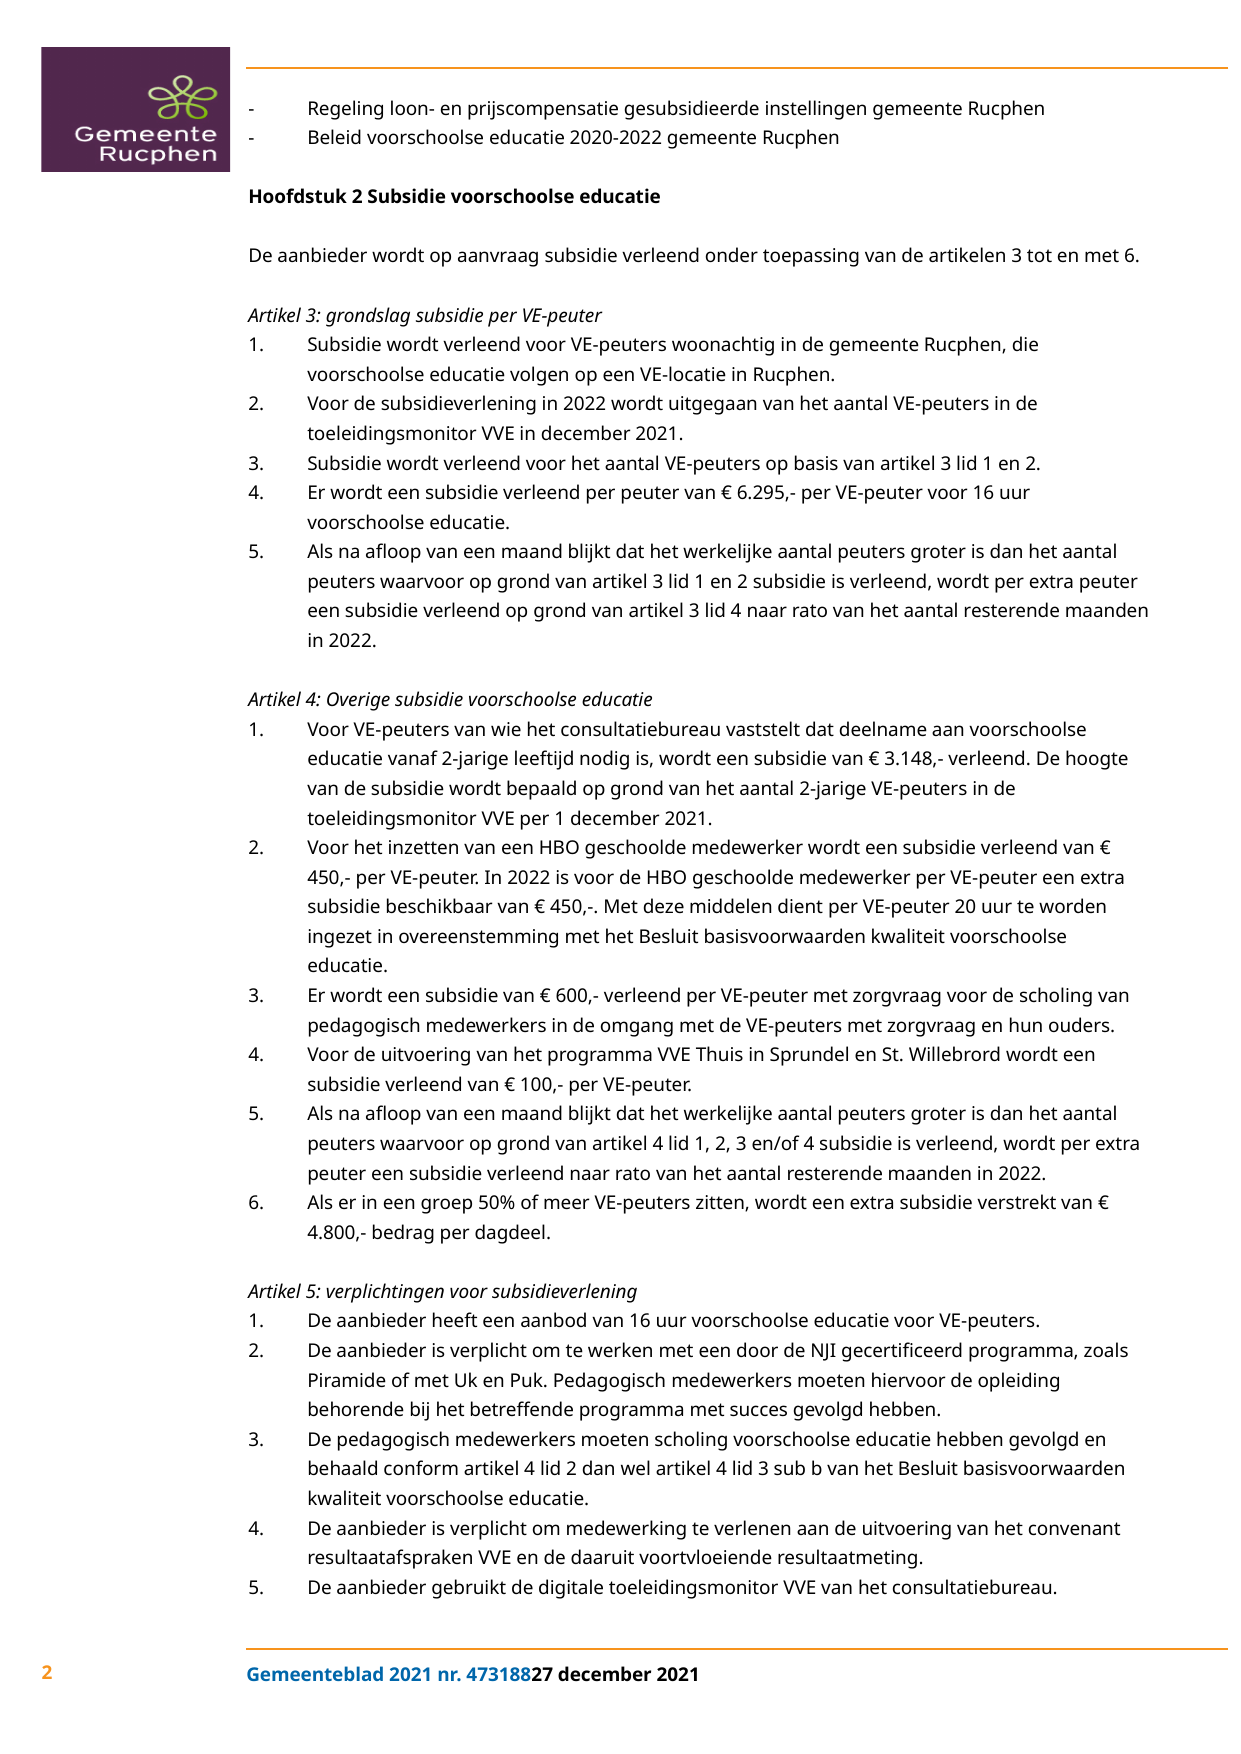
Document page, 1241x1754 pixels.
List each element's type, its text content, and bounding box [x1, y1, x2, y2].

list Voor VE-peuters van wie het consultatiebureau vaststelt dat deelname aan voorschoolse educatie vanaf 2-jarige leeftijd nodig is, wordt een subsidie van € 3.148,- verleend. De hoogte van de subsidie wordt bepaald op grond van het aantal 2-jarige VE-peuters in de toeleidingsmonitor VVE per 1 december 2021. [248, 716, 1152, 831]
text Artikel 4: Overige subsidie voorschoolse educatie [248, 686, 1152, 712]
list De pedagogisch medewerkers moeten scholing voorschoolse educatie hebben gevolgd en behaald conform artikel 4 lid 2 dan wel artikel 4 lid 3 sub b van het Besluit basisvoorwaarden kwaliteit voorschoolse educatie. [248, 1426, 1152, 1511]
list De aanbieder heeft een aanbod van 16 uur voorschoolse educatie voor VE-peuters. [248, 1308, 1152, 1333]
text Artikel 3: grondslag subsidie per VE-peuter [248, 302, 1152, 328]
list Als er in een groep 50% of meer VE-peuters zitten, wordt een extra subsidie verstrekt van € 4.800,- bedrag per dagdeel. [248, 1189, 1152, 1245]
list De aanbieder gebruikt de digitale toeleidingsmonitor VVE van het consultatiebureau. [248, 1574, 1152, 1600]
list De aanbieder is verplicht om medewerking te verlenen aan de uitvoering van het convenant resultaatafspraken VVE en de daaruit voortvloeiende resultaatmeting. [248, 1515, 1152, 1570]
list Als na afloop van een maand blijkt dat het werkelijke aantal peuters groter is dan het aantal peuters waarvoor op grond van artikel 3 lid 1 en 2 subsidie is verleend, wordt per extra peuter een subsidie verleend op grond van artikel 3 lid 4 naar rato van het aantal resterende maanden in 2022. [248, 538, 1152, 653]
list De aanbieder is verplicht om te werken met een door de NJI gecertificeerd programma, zoals Piramide of met Uk en Puk. Pedagogisch medewerkers moeten hiervoor de opleiding behorende bij het betreffende programma met succes gevolgd hebben. [248, 1337, 1152, 1422]
picture [41, 47, 231, 172]
list Er wordt een subsidie verleend per peuter van € 6.295,- per VE-peuter voor 16 uur voorschoolse educatie. [248, 479, 1152, 535]
list Subsidie wordt verleend voor het aantal VE-peuters op basis van artikel 3 lid 1 en 2. [248, 450, 1152, 476]
list Voor de subsidieverlening in 2022 wordt uitgegaan van het aantal VE-peuters in de toeleidingsmonitor VVE in december 2021. [248, 391, 1152, 446]
list Als na afloop van een maand blijkt dat het werkelijke aantal peuters groter is dan het aantal peuters waarvoor op grond van artikel 4 lid 1, 2, 3 en/of 4 subsidie is verleend, wordt per extra peuter een subsidie verleend naar rato van het aantal resterende maanden in 2022. [248, 1101, 1152, 1186]
text De aanbieder wordt op aanvraag subsidie verleend onder toepassing van de artikelen 3 tot en met 6. [248, 243, 1152, 268]
list Voor de uitvoering van het programma VVE Thuis in Sprundel en St. Willebrord wordt een subsidie verleend van € 100,- per VE-peuter. [248, 1041, 1152, 1097]
list Regeling loon- en prijscompensatie gesubsidieerde instellingen gemeente Rucphen [248, 95, 1152, 121]
text Hoofdstuk 2 Subsidie voorschoolse educatie [248, 183, 1152, 209]
list Er wordt een subsidie van € 600,- verleend per VE-peuter met zorgvraag voor de scholing van pedagogisch medewerkers in de omgang met de VE-peuters met zorgvraag en hun ouders. [248, 982, 1152, 1038]
list Voor het inzetten van een HBO geschoolde medewerker wordt een subsidie verleend van € 450,- per VE-peuter. In 2022 is voor de HBO geschoolde medewerker per VE-peuter een extra subsidie beschikbaar van € 450,-. Met deze middelen dient per VE-peuter 20 uur te worden ingezet in overeenstemming met het Besluit basisvoorwaarden kwaliteit voorschoolse educatie. [248, 834, 1152, 978]
list Subsidie wordt verleend voor VE-peuters woonachtig in de gemeente Rucphen, die voorschoolse educatie volgen op een VE-locatie in Rucphen. [248, 331, 1152, 387]
text Artikel 5: verplichtingen voor subsidieverlening [248, 1278, 1152, 1304]
list Beleid voorschoolse educatie 2020-2022 gemeente Rucphen [248, 124, 1152, 150]
